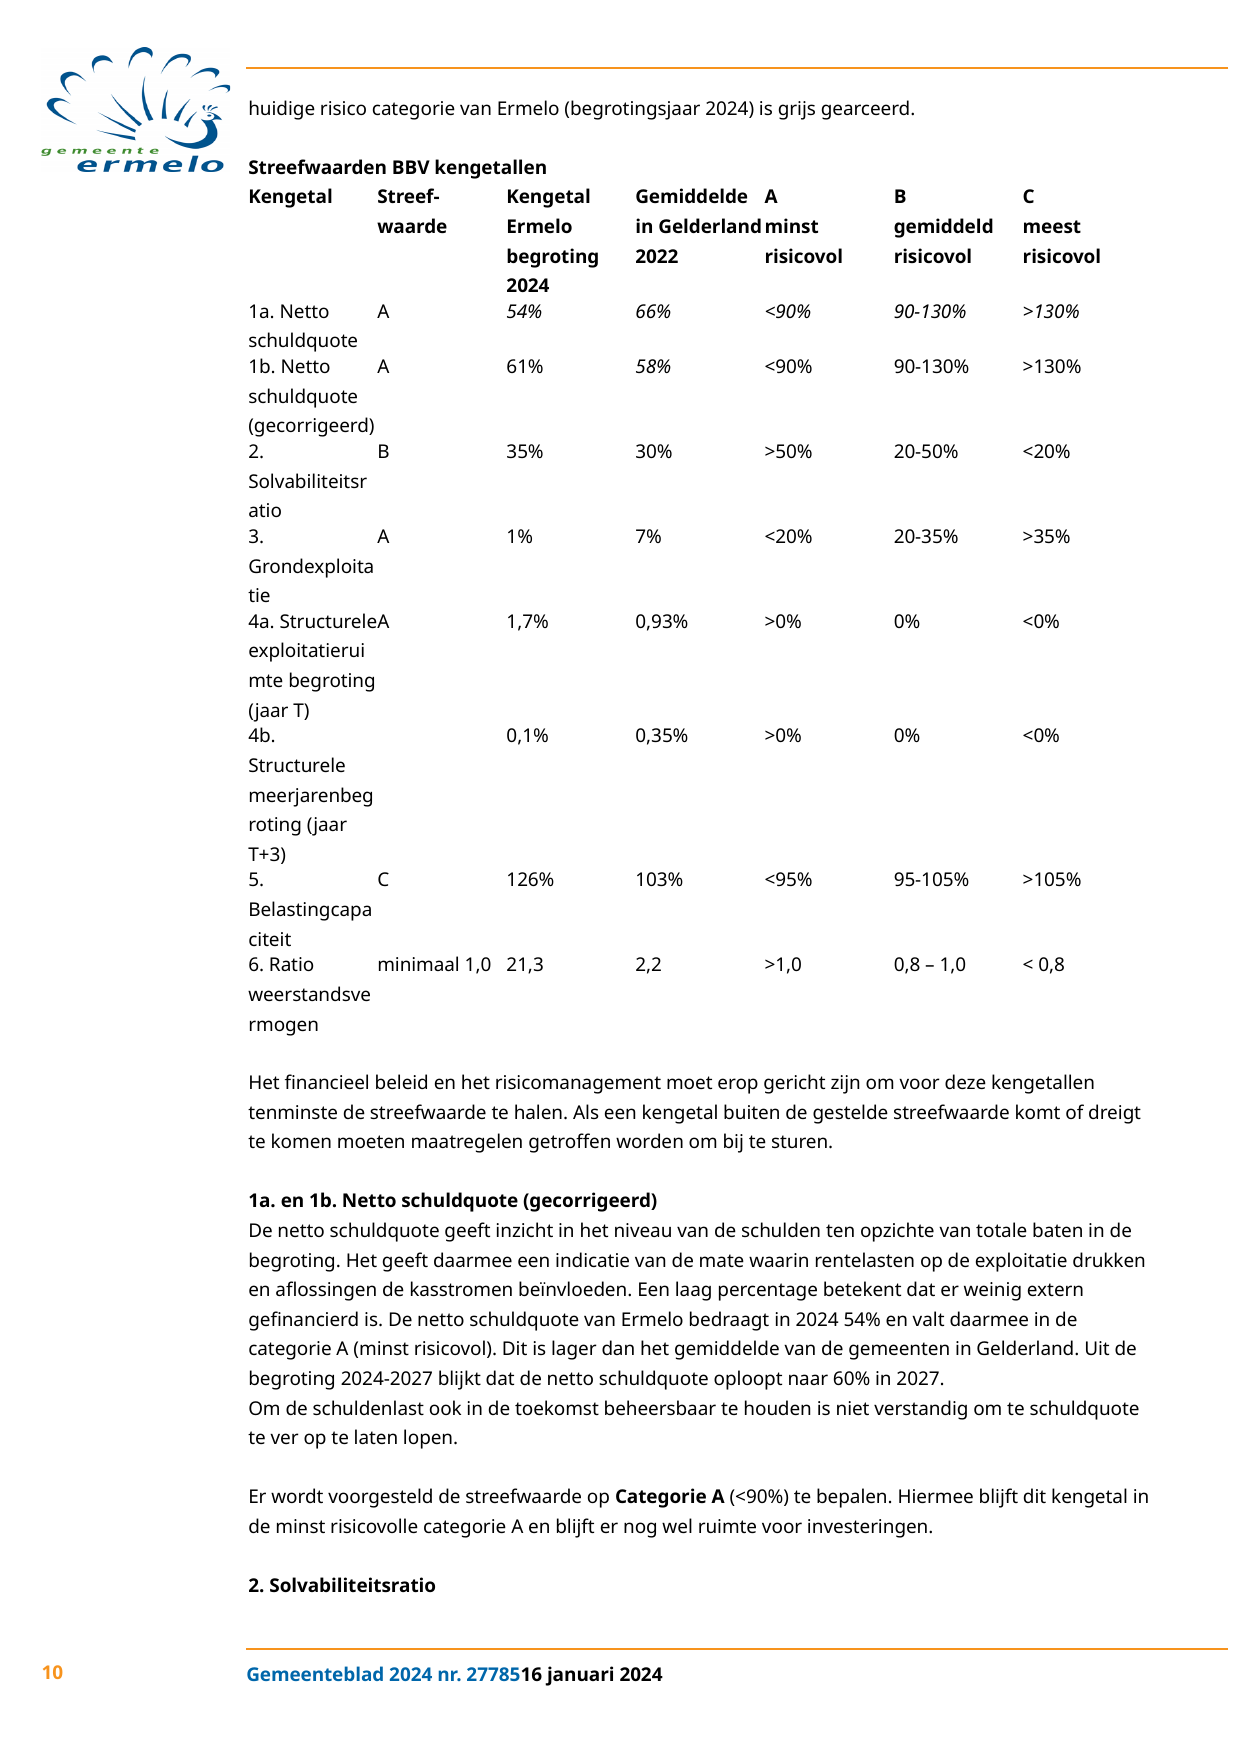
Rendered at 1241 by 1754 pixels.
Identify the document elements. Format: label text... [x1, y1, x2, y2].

table_cell <20% [764, 523, 893, 608]
table_cell 0,8 – 1,0 [894, 952, 1022, 1036]
table_cell 2. Solvabiliteitsratio [248, 438, 377, 523]
table_cell 5. Belastingcapaciteit [248, 867, 377, 952]
table_header C meest risicovol [1023, 184, 1152, 298]
table_cell 54% [506, 298, 635, 353]
table_cell A [377, 354, 506, 438]
table_cell 126% [506, 867, 635, 952]
table_cell 90-130% [894, 298, 1022, 353]
table_cell >0% [764, 723, 893, 867]
table_cell 7% [635, 523, 764, 608]
text huidige risico categorie van Ermelo (begrotingsjaar 2024) is grijs gearceerd. [248, 95, 1152, 121]
text Het financieel beleid en het risicomanagement moet erop gericht zijn om voor deze kengetallen tenminste de streefwaarde te halen. Als een kengetal buiten de gestelde streefwaarde komt of dreigt te komen moeten maatregelen getroffen worden om bij te sturen. [248, 1069, 1152, 1154]
table_header A minst risicovol [764, 184, 893, 298]
table_cell 90-130% [894, 354, 1022, 438]
table_cell A [377, 523, 506, 608]
table_cell 3. Grondexploitatie [248, 523, 377, 608]
table_cell 0% [894, 608, 1022, 723]
table_cell 1b. Netto schuldquote (gecorrigeerd) [248, 354, 377, 438]
table_cell <0% [1023, 723, 1152, 867]
table_header Kengetal Ermelo begroting 2024 [506, 184, 635, 298]
table_cell 0,35% [635, 723, 764, 867]
table_cell 20-50% [894, 438, 1022, 523]
table_header Gemiddelde in Gelderland 2022 [635, 184, 764, 298]
table_cell 20-35% [894, 523, 1022, 608]
table_cell 0,93% [635, 608, 764, 723]
table_cell C [377, 867, 506, 952]
table_cell >130% [1023, 354, 1152, 438]
table_cell B [377, 438, 506, 523]
table_cell 58% [635, 354, 764, 438]
table_cell 0,1% [506, 723, 635, 867]
table_cell < 0,8 [1023, 952, 1152, 1036]
table_cell 2,2 [635, 952, 764, 1036]
table_cell <90% [764, 354, 893, 438]
picture [41, 47, 231, 172]
table_cell <90% [764, 298, 893, 353]
text Er wordt voorgesteld de streefwaarde op Categorie A (<90%) te bepalen. Hiermee blijft dit kengetal in de minst risicovolle categorie A en blijft er nog wel ruimte voor investeringen. [248, 1483, 1152, 1539]
text Streefwaarden BBV kengetallen [248, 154, 1152, 180]
table_cell >105% [1023, 867, 1152, 952]
table_cell >35% [1023, 523, 1152, 608]
table_cell 30% [635, 438, 764, 523]
table_cell 103% [635, 867, 764, 952]
table_cell A [377, 608, 506, 867]
table_cell <95% [764, 867, 893, 952]
text 2. Solvabiliteitsratio [248, 1572, 1152, 1598]
table_cell 35% [506, 438, 635, 523]
text 1a. en 1b. Netto schuldquote (gecorrigeerd) [248, 1188, 1152, 1213]
table_cell 4b. Structurele meerjarenbegroting (jaar T+3) [248, 723, 377, 867]
table_cell 61% [506, 354, 635, 438]
table_header Streef-waarde [377, 184, 506, 298]
table_cell >0% [764, 608, 893, 723]
table_cell A [377, 298, 506, 353]
table_cell 95-105% [894, 867, 1022, 952]
table_cell >130% [1023, 298, 1152, 353]
table_cell 1,7% [506, 608, 635, 723]
table_cell 6. Ratio weerstandsvermogen [248, 952, 377, 1036]
table_header Kengetal [248, 184, 377, 298]
text Om de schuldenlast ook in de toekomst beheersbaar te houden is niet verstandig om te schuldquote te ver op te laten lopen. [248, 1395, 1152, 1450]
table_cell >50% [764, 438, 893, 523]
table_cell 1% [506, 523, 635, 608]
table_cell 1a. Netto schuldquote [248, 298, 377, 353]
table_cell >1,0 [764, 952, 893, 1036]
table_cell <0% [1023, 608, 1152, 723]
table_cell 66% [635, 298, 764, 353]
table_cell 21,3 [506, 952, 635, 1036]
table_cell 0% [894, 723, 1022, 867]
text De netto schuldquote geeft inzicht in het niveau van de schulden ten opzichte van totale baten in de begroting. Het geeft daarmee een indicatie van de mate waarin rentelasten op de exploitatie drukken en aflossingen de kasstromen beïnvloeden. Een laag percentage betekent dat er weinig extern gefinancierd is. De netto schuldquote van Ermelo bedraagt in 2024 54% en valt daarmee in de categorie A (minst risicovol). Dit is lager dan het gemiddelde van de gemeenten in Gelderland. Uit de begroting 2024-2027 blijkt dat de netto schuldquote oploopt naar 60% in 2027. [248, 1217, 1152, 1391]
table_header B gemiddeld risicovol [894, 184, 1022, 298]
table_cell <20% [1023, 438, 1152, 523]
table_cell 4a. Structurele exploitatieruimte begroting (jaar T) [248, 608, 377, 723]
table_cell minimaal 1,0 [377, 952, 506, 1036]
